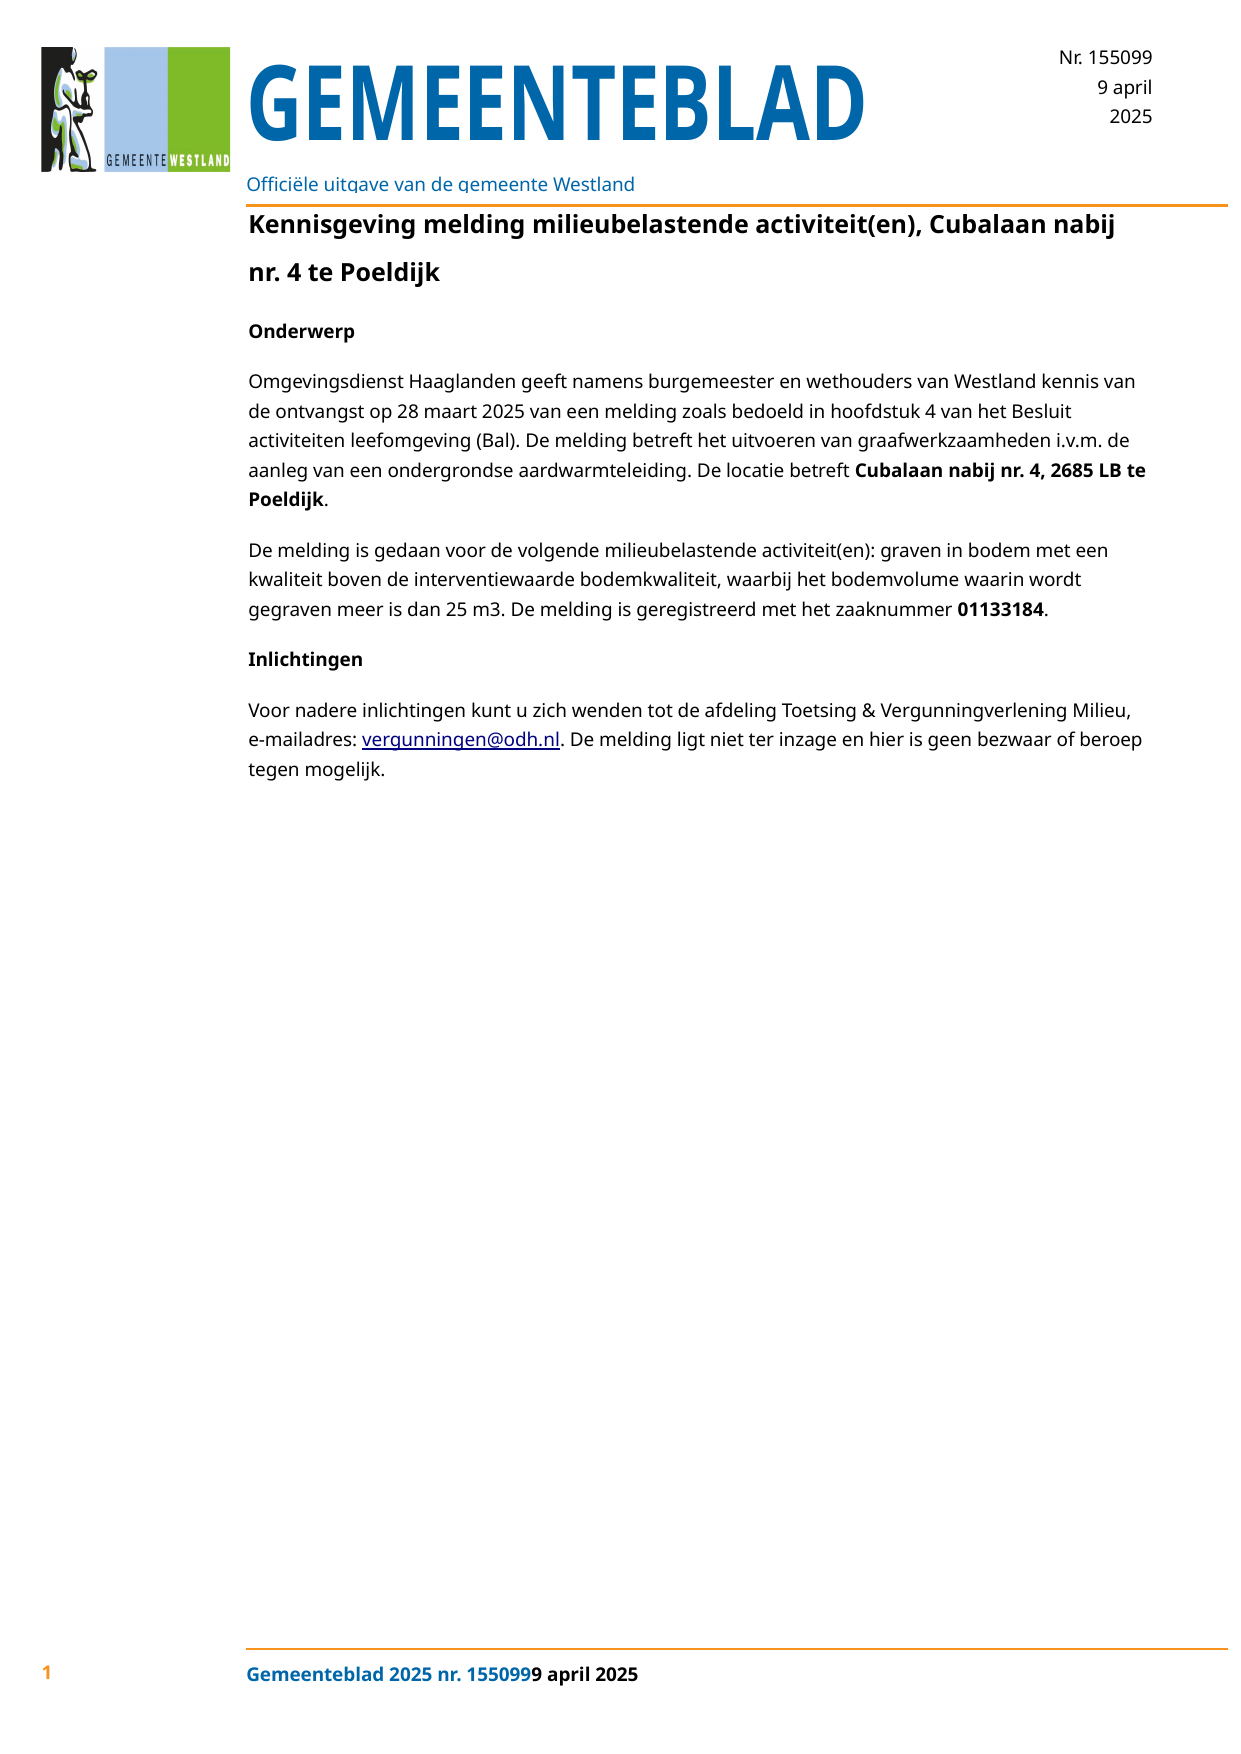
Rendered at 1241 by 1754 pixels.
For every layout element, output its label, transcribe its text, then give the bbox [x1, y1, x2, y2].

text Inlichtingen [248, 647, 1152, 672]
text Voor nadere inlichtingen kunt u zich wenden tot de afdeling Toetsing & Vergunningverlening Milieu, e-mailadres: vergunningen@odh.nl. De melding ligt niet ter inzage en hier is geen bezwaar of beroep tegen mogelijk. [248, 697, 1152, 782]
picture [41, 47, 231, 172]
text Onderwerp [248, 318, 1152, 344]
text De melding is gedaan voor de volgende milieubelastende activiteit(en): graven in bodem met een kwaliteit boven de interventiewaarde bodemkwaliteit, waarbij het bodemvolume waarin wordt gegraven meer is dan 25 m3. De melding is geregistreerd met het zaaknummer 01133184. [248, 537, 1152, 622]
text Kennisgeving melding milieubelastende activiteit(en), Cubalaan nabij nr. 4 te Poeldijk [248, 207, 1152, 288]
text Omgevingsdienst Haaglanden geeft namens burgemeester en wethouders van Westland kennis van de ontvangst op 28 maart 2025 van een melding zoals bedoeld in hoofdstuk 4 van het Besluit activiteiten leefomgeving (Bal). De melding betreft het uitvoeren van graafwerkzaamheden i.v.m. de aanleg van een ondergrondse aardwarmteleiding. De locatie betreft Cubalaan nabij nr. 4, 2685 LB te Poeldijk. [248, 368, 1152, 512]
